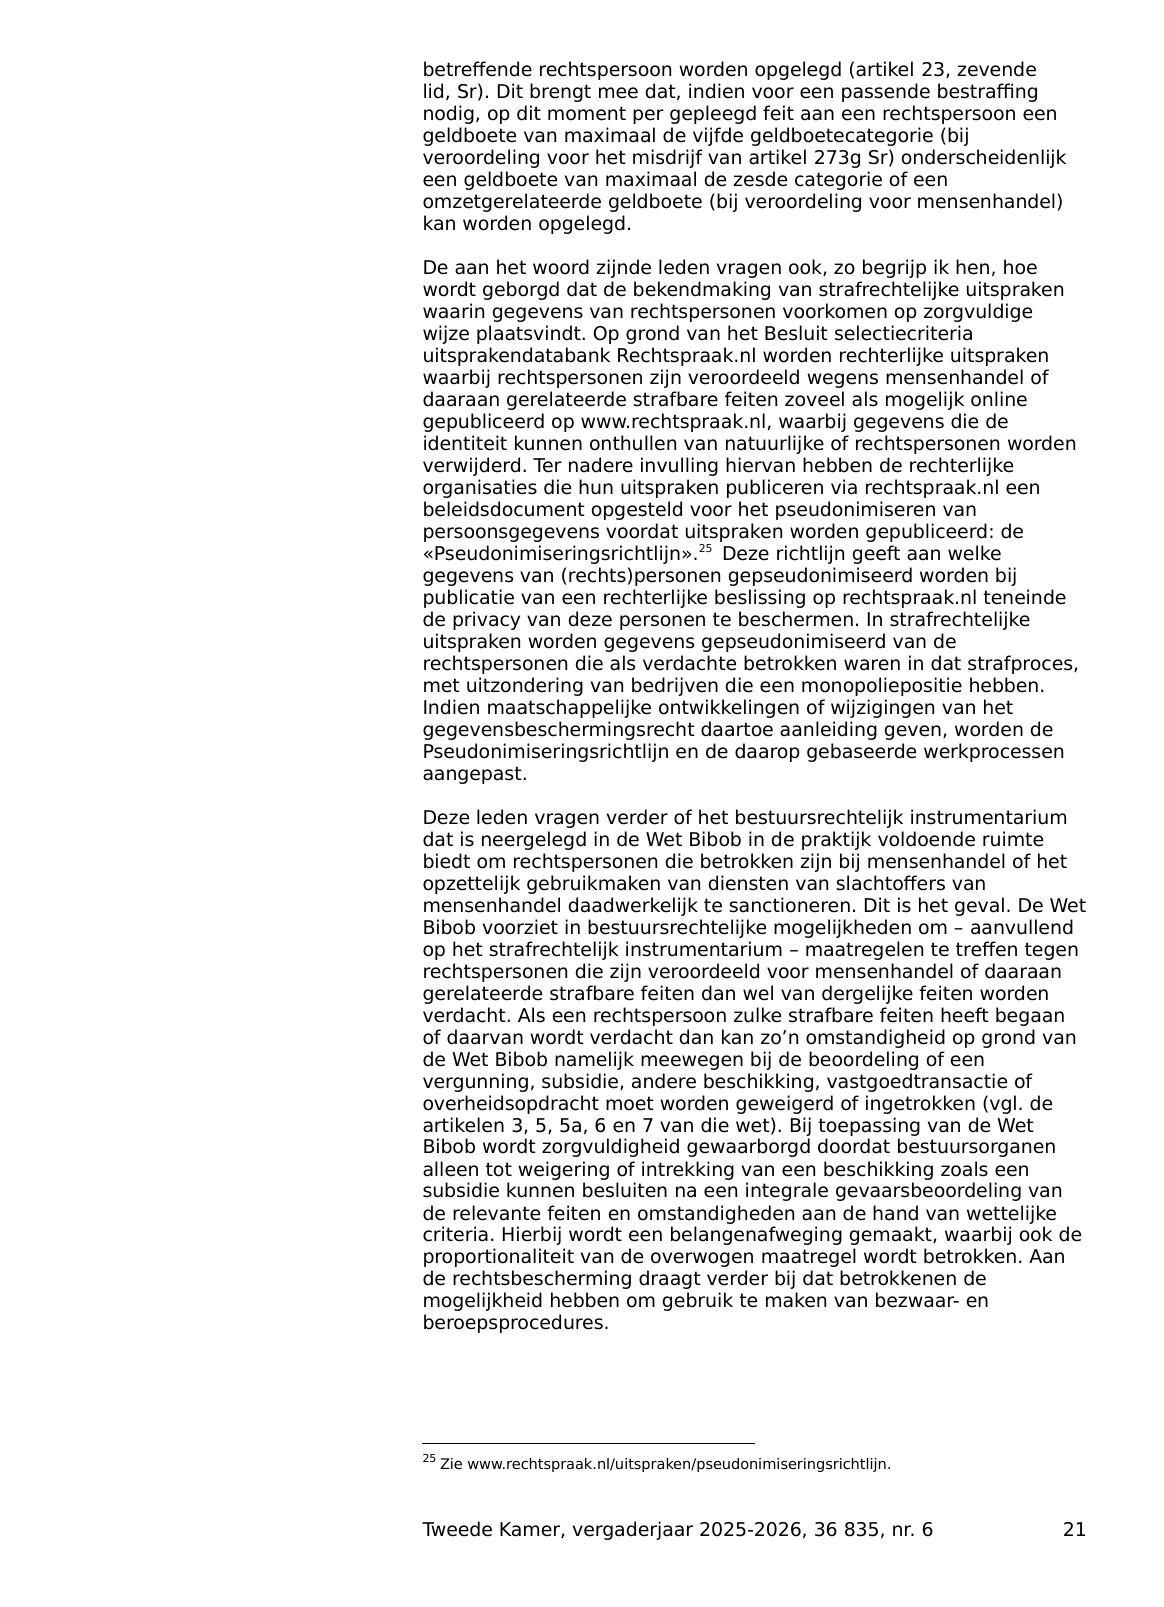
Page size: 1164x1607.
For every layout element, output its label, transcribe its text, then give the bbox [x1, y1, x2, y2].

text betreffende rechtspersoon worden opgelegd (artikel 23, zevende lid, Sr). Dit brengt mee dat, indien voor een passende bestraffing nodig, op dit moment per gepleegd feit aan een rechtspersoon een geldboete van maximaal de vijfde geldboetecategorie (bij veroordeling voor het misdrijf van artikel 273g Sr) onderscheidenlijk een geldboete van maximaal de zesde categorie of een omzetgerelateerde geldboete (bij veroordeling voor mensenhandel) kan worden opgelegd. [422, 59, 1087, 235]
text De aan het woord zijnde leden vragen ook, zo begrijp ik hen, hoe wordt geborgd dat de bekendmaking van strafrechtelijke uitspraken waarin gegevens van rechtspersonen voorkomen op zorgvuldige wijze plaatsvindt. Op grond van het Besluit selectiecriteria uitsprakendatabank Rechtspraak.nl worden rechterlijke uitspraken waarbij rechtspersonen zijn veroordeeld wegens mensenhandel of daaraan gerelateerde strafbare feiten zoveel als mogelijk online gepubliceerd op www.rechtspraak.nl, waarbij gegevens die de identiteit kunnen onthullen van natuurlijke of rechtspersonen worden verwijderd. Ter nadere invulling hiervan hebben de rechterlijke organisaties die hun uitspraken publiceren via rechtspraak.nl een beleidsdocument opgesteld voor het pseudonimiseren van persoonsgegevens voordat uitspraken worden gepubliceerd: de «Pseudonimiseringsrichtlijn». Deze richtlijn geeft aan welke gegevens van (rechts)personen gepseudonimiseerd worden bij publicatie van een rechterlijke beslissing op rechtspraak.nl teneinde de privacy van deze personen te beschermen. In strafrechtelijke uitspraken worden gegevens gepseudonimiseerd van de rechtspersonen die als verdachte betrokken waren in dat strafproces, met uitzondering van bedrijven die een monopoliepositie hebben. Indien maatschappelijke ontwikkelingen of wijzigingen van het gegevensbeschermingsrecht daartoe aanleiding geven, worden de Pseudonimiseringsrichtlijn en de daarop gebaseerde werkprocessen aangepast. [422, 257, 1087, 784]
text Deze leden vragen verder of het bestuursrechtelijk instrumentarium dat is neergelegd in de Wet Bibob in de praktijk voldoende ruimte biedt om rechtspersonen die betrokken zijn bij mensenhandel of het opzettelijk gebruikmaken van diensten van slachtoffers van mensenhandel daadwerkelijk te sanctioneren. Dit is het geval. De Wet Bibob voorziet in bestuursrechtelijke mogelijkheden om – aanvullend op het strafrechtelijk instrumentarium – maatregelen te treffen tegen rechtspersonen die zijn veroordeeld voor mensenhandel of daaraan gerelateerde strafbare feiten dan wel van dergelijke feiten worden verdacht. Als een rechtspersoon zulke strafbare feiten heeft begaan of daarvan wordt verdacht dan kan zo’n omstandigheid op grond van de Wet Bibob namelijk meewegen bij de beoordeling of een vergunning, subsidie, andere beschikking, vastgoedtransactie of overheidsopdracht moet worden geweigerd of ingetrokken (vgl. de artikelen 3, 5, 5a, 6 en 7 van die wet). Bij toepassing van de Wet Bibob wordt zorgvuldigheid gewaarborgd doordat bestuursorganen alleen tot weigering of intrekking van een beschikking zoals een subsidie kunnen besluiten na een integrale gevaarsbeoordeling van de relevante feiten en omstandigheden aan de hand van wettelijke criteria. Hierbij wordt een belangenafweging gemaakt, waarbij ook de proportionaliteit van de overwogen maatregel wordt betrokken. Aan de rechtsbescherming draagt verder bij dat betrokkenen de mogelijkheid hebben om gebruik te maken van bezwaar- en beroepsprocedures. [422, 807, 1087, 1334]
text Zie www.rechtspraak.nl/uitspraken/pseudonimiseringsrichtlijn. [422, 1452, 1087, 1474]
